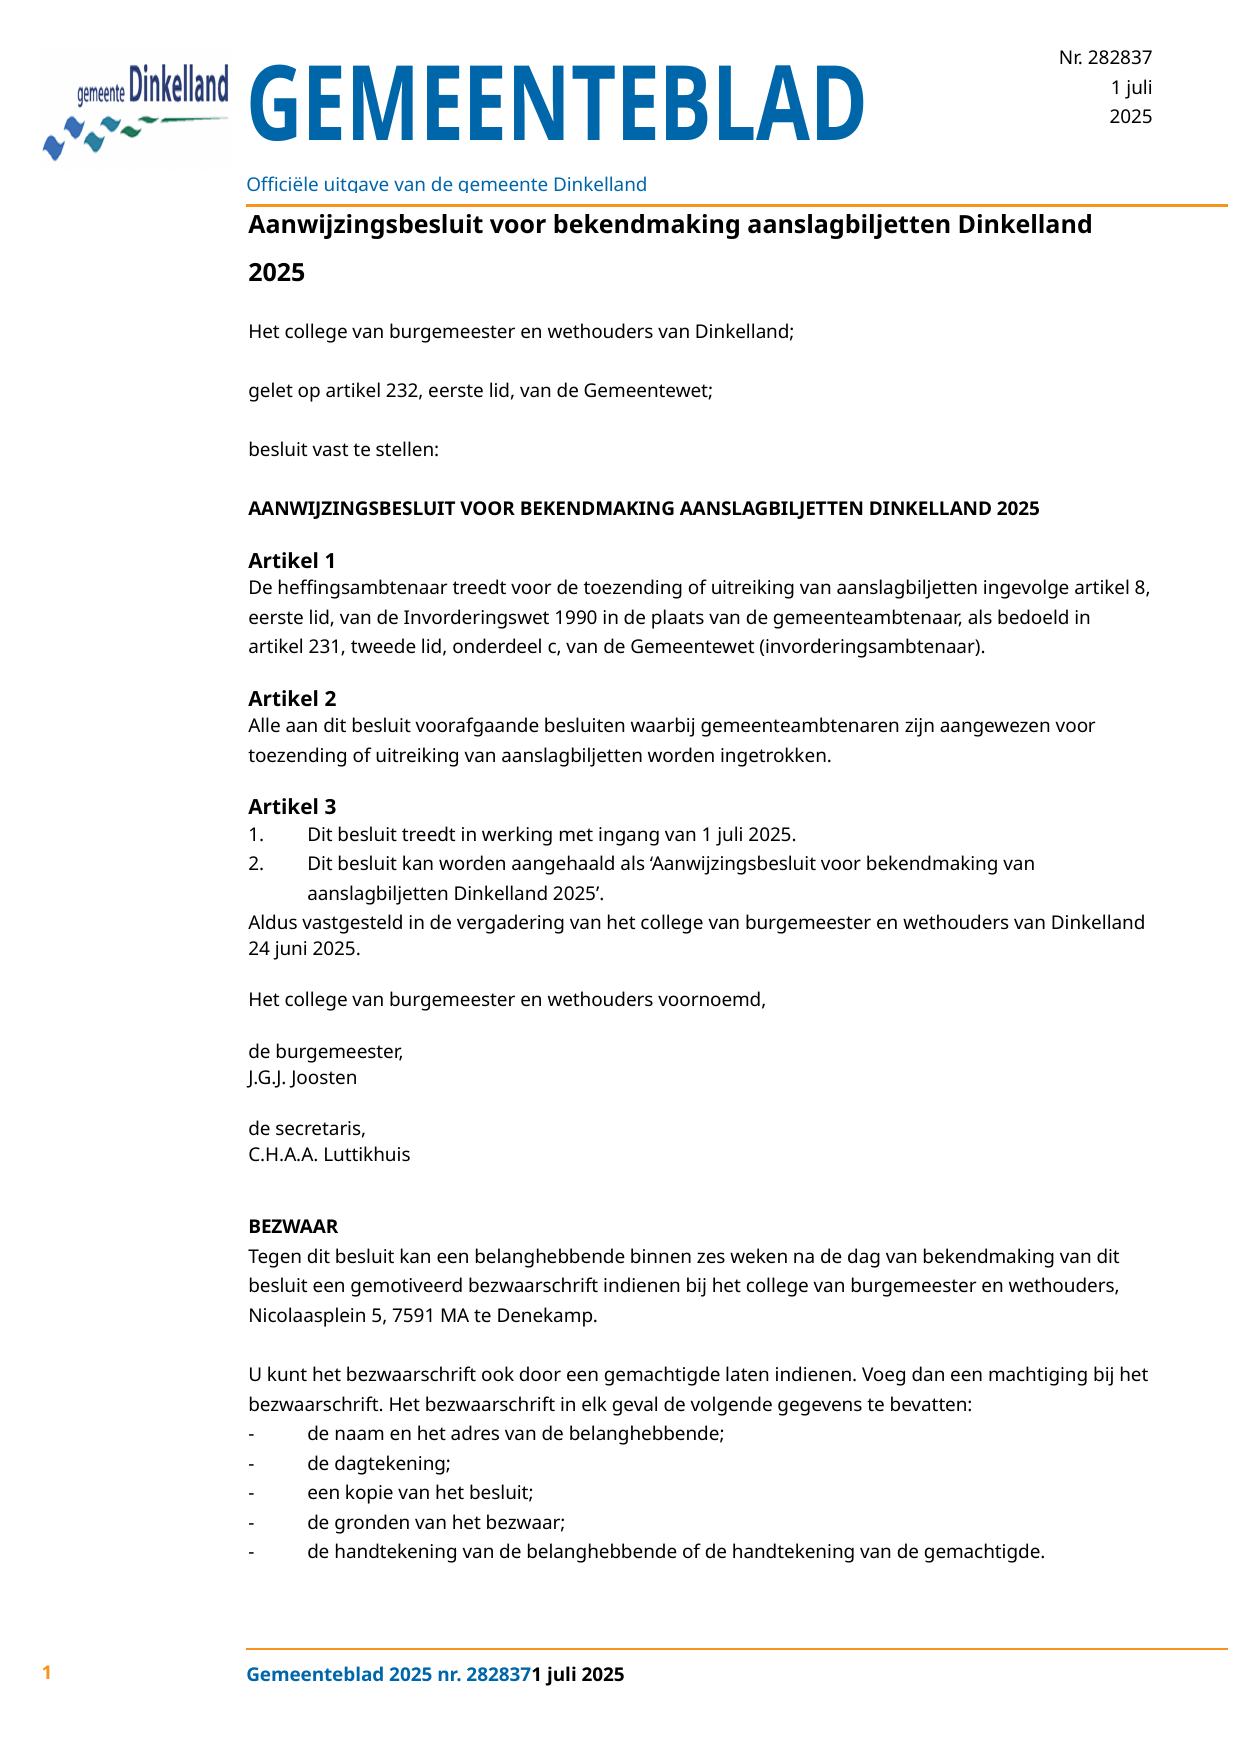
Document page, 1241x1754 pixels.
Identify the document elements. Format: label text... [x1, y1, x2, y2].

text U kunt het bezwaarschrift ook door een gemachtigde laten indienen. Voeg dan een machtiging bij het bezwaarschrift. Het bezwaarschrift in elk geval de volgende gegevens te bevatten: [248, 1361, 1152, 1417]
text gelet op artikel 232, eerste lid, van de Gemeentewet; [248, 377, 1152, 403]
list de naam en het adres van de belanghebbende; [248, 1420, 1152, 1446]
text Het college van burgemeester en wethouders voornoemd, [248, 987, 1152, 1012]
text Aldus vastgesteld in de vergadering van het college van burgemeester en wethouders van Dinkelland 24 juni 2025. [248, 909, 1152, 961]
text Het college van burgemeester en wethouders van Dinkelland; [248, 318, 1152, 344]
list de handtekening van de belanghebbende of de handtekening van de gemachtigde. [248, 1539, 1152, 1564]
text J.G.J. Joosten [248, 1064, 1152, 1089]
text Aanwijzingsbesluit voor bekendmaking aanslagbiljetten Dinkelland 2025 [248, 207, 1152, 288]
text C.H.A.A. Luttikhuis [248, 1141, 1152, 1167]
text besluit vast te stellen: [248, 436, 1152, 462]
text de secretaris, [248, 1115, 1152, 1141]
text Alle aan dit besluit voorafgaande besluiten waarbij gemeenteambtenaren zijn aangewezen voor toezending of uitreiking van aanslagbiljetten worden ingetrokken. [248, 712, 1152, 768]
list een kopie van het besluit; [248, 1479, 1152, 1505]
text BEZWAAR [248, 1213, 1152, 1239]
picture [41, 47, 231, 172]
text Tegen dit besluit kan een belanghebbende binnen zes weken na de dag van bekendmaking van dit besluit een gemotiveerd bezwaarschrift indienen bij het college van burgemeester en wethouders, Nicolaasplein 5, 7591 MA te Denekamp. [248, 1243, 1152, 1328]
text Artikel 3 [248, 792, 1152, 821]
list Dit besluit treedt in werking met ingang van 1 juli 2025. [248, 821, 1152, 846]
list Dit besluit kan worden aangehaald als ‘Aanwijzingsbesluit voor bekendmaking van aanslagbiljetten Dinkelland 2025’. [248, 850, 1152, 906]
text de burgemeester, [248, 1038, 1152, 1064]
text Artikel 2 [248, 684, 1152, 712]
list de dagtekening; [248, 1450, 1152, 1476]
text Artikel 1 [248, 546, 1152, 574]
text AANWIJZINGSBESLUIT VOOR BEKENDMAKING AANSLAGBILJETTEN DINKELLAND 2025 [248, 495, 1152, 521]
text De heffingsambtenaar treedt voor de toezending of uitreiking van aanslagbiljetten ingevolge artikel 8, eerste lid, van de Invorderingswet 1990 in de plaats van de gemeenteambtenaar, als bedoeld in artikel 231, tweede lid, onderdeel c, van de Gemeentewet (invorderingsambtenaar). [248, 574, 1152, 659]
list de gronden van het bezwaar; [248, 1509, 1152, 1535]
